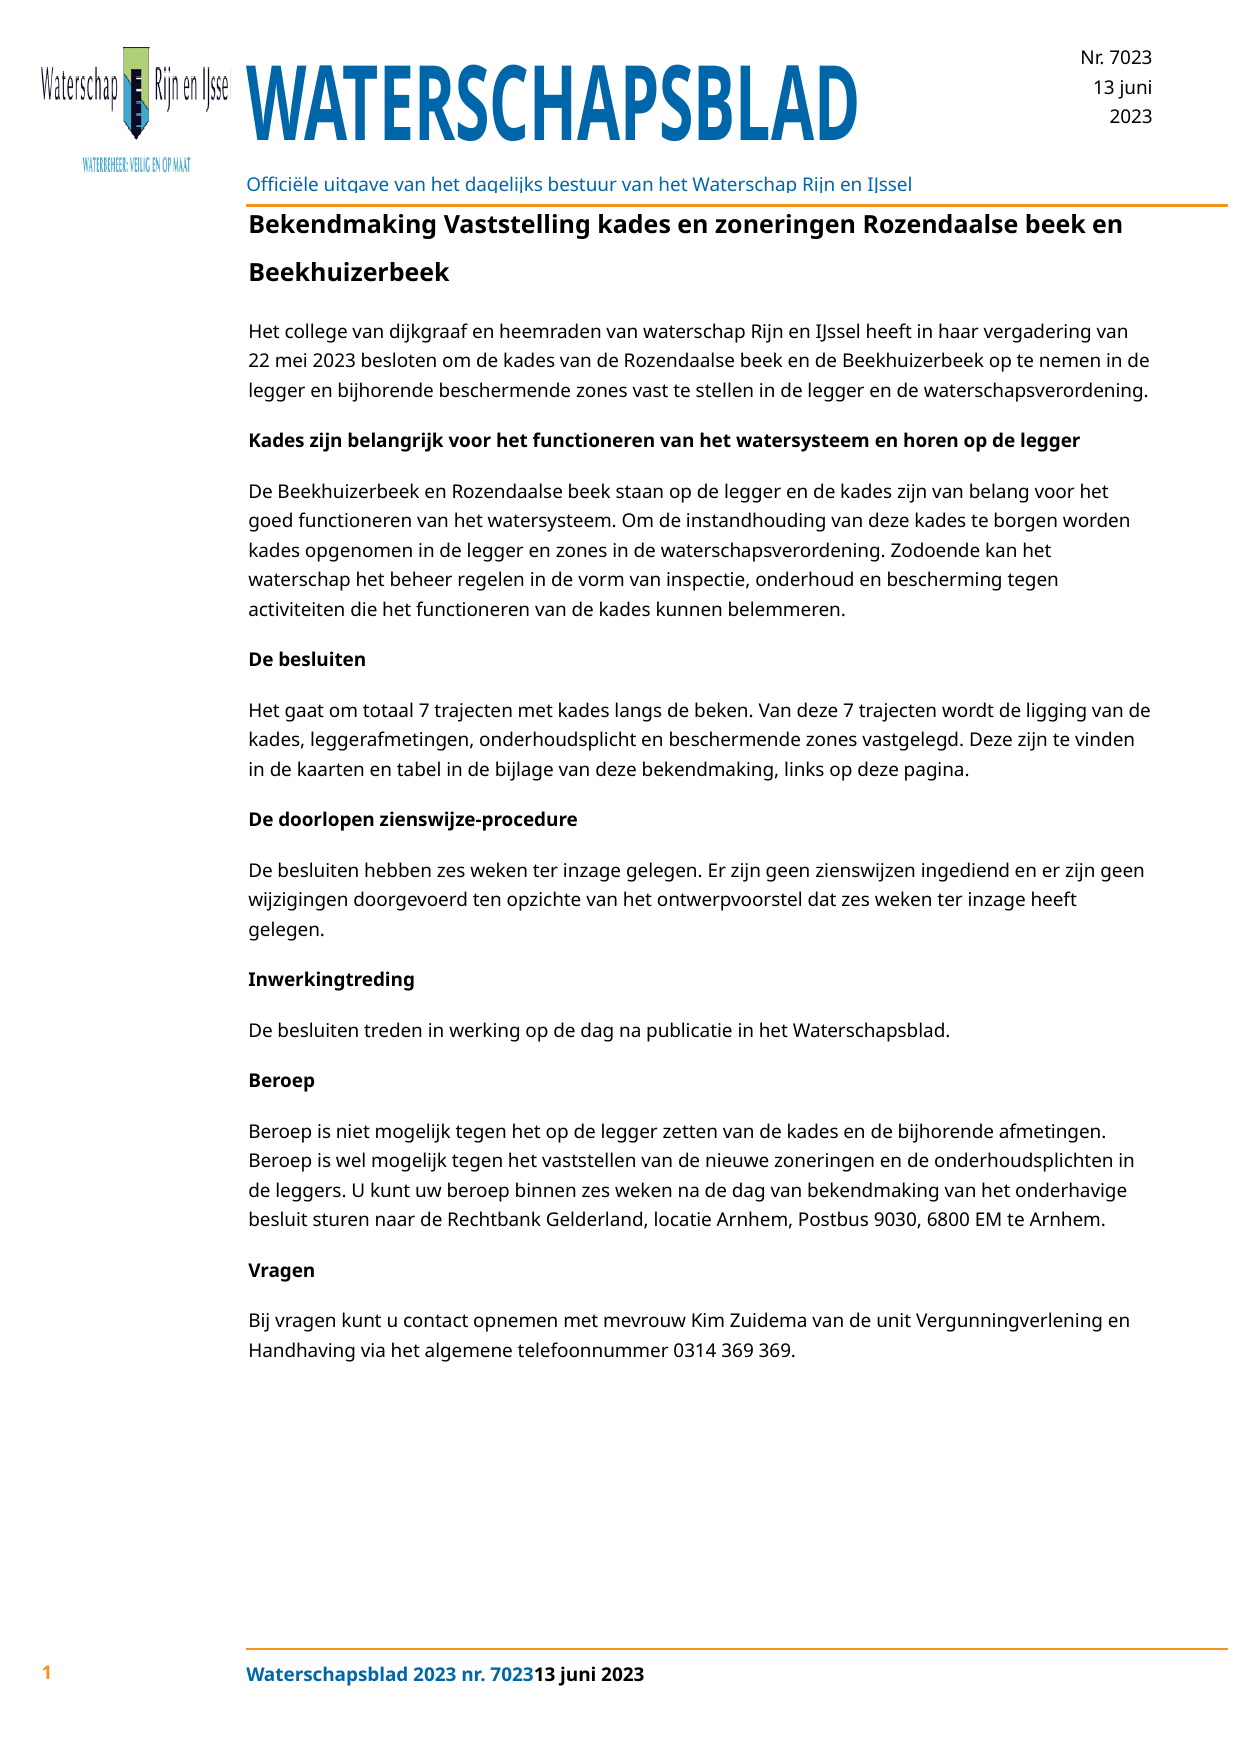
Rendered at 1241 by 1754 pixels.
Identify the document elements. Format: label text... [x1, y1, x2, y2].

text Bij vragen kunt u contact opnemen met mevrouw Kim Zuidema van de unit Vergunningverlening en Handhaving via het algemene telefoonnummer 0314 369 369. [248, 1307, 1152, 1363]
text Het college van dijkgraaf en heemraden van waterschap Rijn en IJssel heeft in haar vergadering van 22 mei 2023 besloten om de kades van de Rozendaalse beek en de Beekhuizerbeek op te nemen in de legger en bijhorende beschermende zones vast te stellen in de legger en de waterschapsverordening. [248, 318, 1152, 403]
text De besluiten [248, 647, 1152, 672]
text Beroep [248, 1067, 1152, 1093]
text De besluiten hebben zes weken ter inzage gelegen. Er zijn geen zienswijzen ingediend en er zijn geen wijzigingen doorgevoerd ten opzichte van het ontwerpvoorstel dat zes weken ter inzage heeft gelegen. [248, 857, 1152, 942]
text De Beekhuizerbeek en Rozendaalse beek staan op de legger en de kades zijn van belang voor het goed functioneren van het watersysteem. Om de instandhouding van deze kades te borgen worden kades opgenomen in de legger en zones in de waterschapsverordening. Zodoende kan het waterschap het beheer regelen in de vorm van inspectie, onderhoud en bescherming tegen activiteiten die het functioneren van de kades kunnen belemmeren. [248, 478, 1152, 622]
text Kades zijn belangrijk voor het functioneren van het watersysteem en horen op de legger [248, 427, 1152, 453]
text Inwerkingtreding [248, 967, 1152, 992]
text De doorlopen zienswijze-procedure [248, 807, 1152, 832]
text Beroep is niet mogelijk tegen het op de legger zetten van de kades en de bijhorende afmetingen. Beroep is wel mogelijk tegen het vaststellen van de nieuwe zoneringen en de onderhoudsplichten in de leggers. U kunt uw beroep binnen zes weken na de dag van bekendmaking van het onderhavige besluit sturen naar de Rechtbank Gelderland, locatie Arnhem, Postbus 9030, 6800 EM te Arnhem. [248, 1118, 1152, 1232]
text Bekendmaking Vaststelling kades en zoneringen Rozendaalse beek en Beekhuizerbeek [248, 207, 1152, 288]
text Het gaat om totaal 7 trajecten met kades langs de beken. Van deze 7 trajecten wordt de ligging van de kades, leggerafmetingen, onderhoudsplicht en beschermende zones vastgelegd. Deze zijn te vinden in de kaarten en tabel in de bijlage van deze bekendmaking, links op deze pagina. [248, 697, 1152, 782]
picture [41, 47, 231, 172]
text De besluiten treden in werking op de dag na publicatie in het Waterschapsblad. [248, 1017, 1152, 1043]
text Vragen [248, 1257, 1152, 1283]
